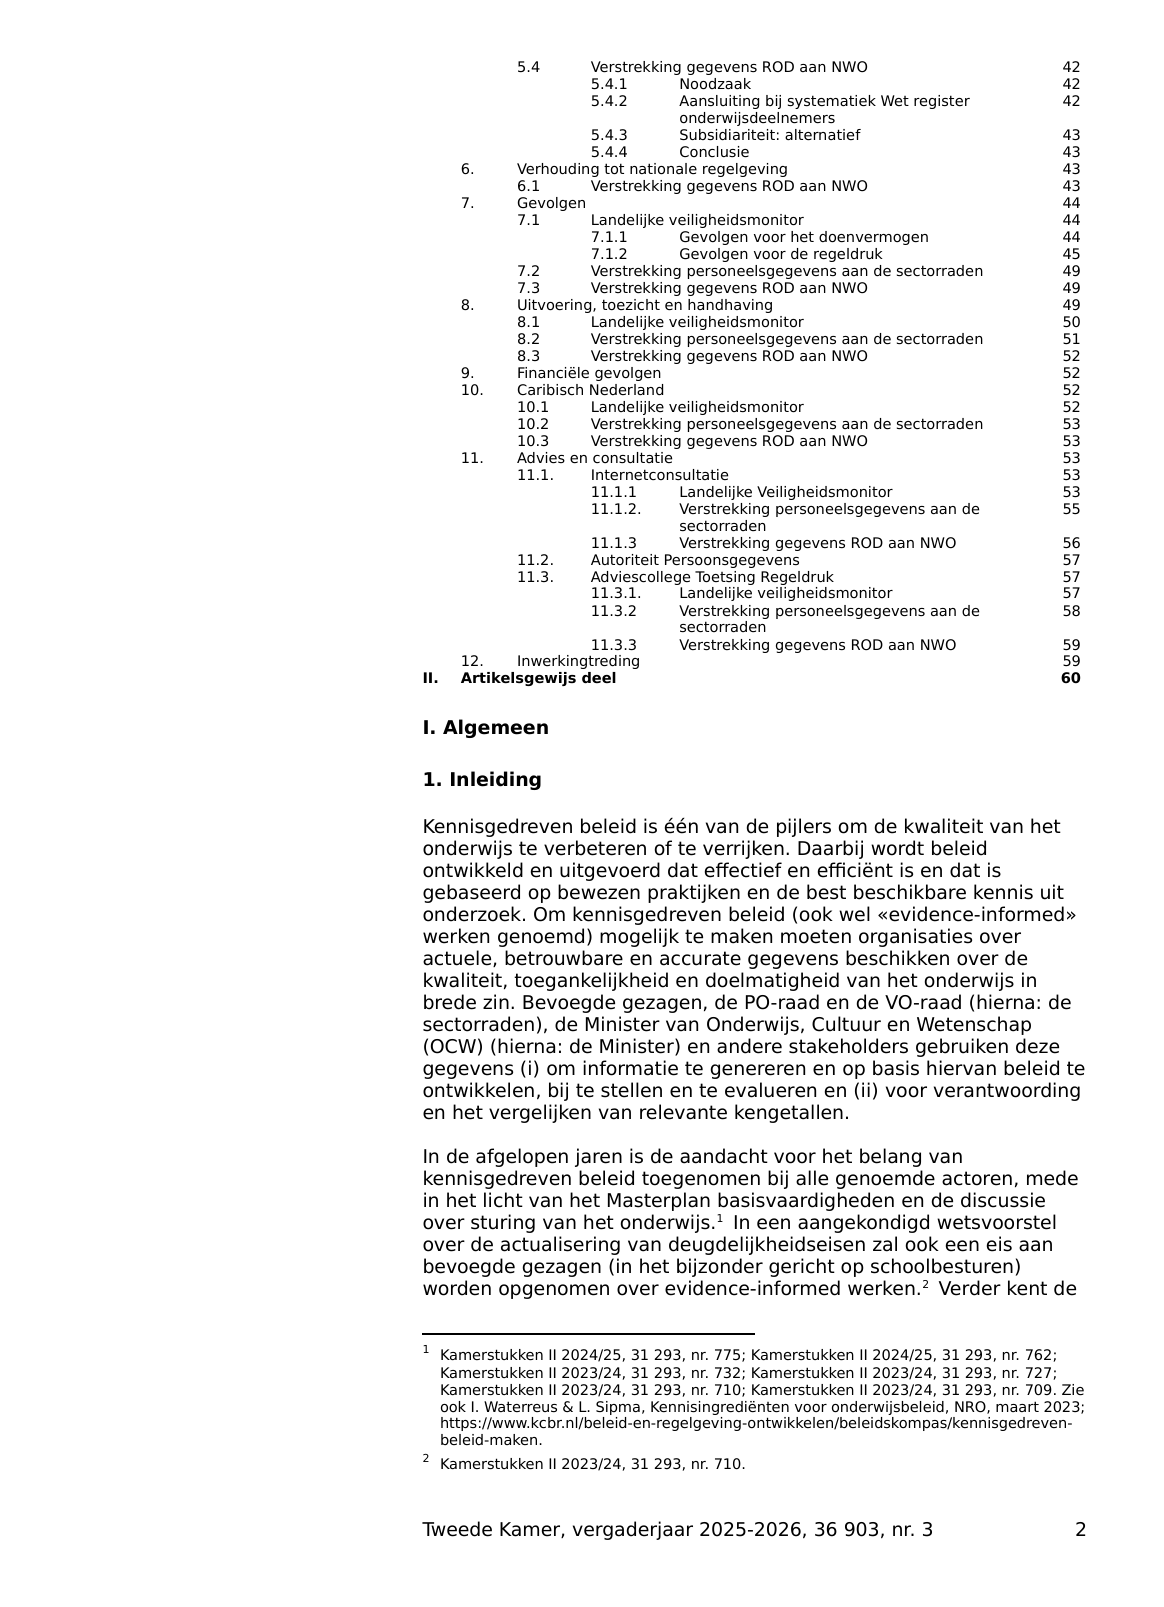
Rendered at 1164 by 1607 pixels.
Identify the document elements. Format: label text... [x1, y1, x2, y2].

table_cell [455, 551, 511, 568]
table_cell 42 [1028, 59, 1087, 76]
table_cell [422, 229, 455, 246]
table_cell [422, 314, 455, 331]
table_cell [422, 195, 455, 212]
table_cell 7.2 [511, 263, 584, 280]
text Kennisgedreven beleid is één van de pijlers om de kwaliteit van het onderwijs te verbeteren of te verrijken. Daarbij wordt beleid ontwikkeld en uitgevoerd dat effectief en efficiënt is en dat is gebaseerd op bewezen praktijken en de best beschikbare kennis uit onderzoek. Om kennisgedreven beleid (ook wel «evidence-informed» werken genoemd) mogelijk te maken moeten organisaties over actuele, betrouwbare en accurate gegevens beschikken over de kwaliteit, toegankelijkheid en doelmatigheid van het onderwijs in brede zin. Bevoegde gezagen, de PO-raad en de VO-raad (hierna: de sectorraden), de Minister van Onderwijs, Cultuur en Wetenschap (OCW) (hierna: de Minister) en andere stakeholders gebruiken deze gegevens (i) om informatie te genereren en op basis hiervan beleid te ontwikkelen, bij te stellen en te evalueren en (ii) voor verantwoording en het vergelijken van relevante kengetallen. [422, 816, 1087, 1124]
table_cell Inwerkingtreding [511, 653, 1027, 670]
table_cell 43 [1028, 161, 1087, 178]
table_cell [511, 93, 584, 127]
table_cell Autoriteit Persoonsgegevens [585, 551, 1027, 568]
table_cell Landelijke veiligheidsmonitor [585, 399, 1027, 416]
table_cell [422, 467, 455, 483]
table_cell [455, 467, 511, 483]
table_cell 52 [1028, 348, 1087, 365]
table_cell 11. [455, 450, 511, 467]
table_cell Verstrekking gegevens ROD aan NWO [585, 433, 1027, 449]
table_cell [422, 178, 455, 195]
table_cell 7. [455, 195, 511, 212]
table_cell Landelijke veiligheidsmonitor [585, 314, 1027, 331]
table_cell 11.1. [511, 467, 584, 483]
table_cell [455, 416, 511, 433]
table_cell Verstrekking gegevens ROD aan NWO [673, 535, 1027, 551]
table_cell 5.4 [511, 59, 584, 76]
table_cell Verstrekking personeelsgegevens aan de sectorraden [673, 603, 1027, 636]
table_cell 5.4.4 [585, 144, 673, 161]
table_cell [422, 450, 455, 467]
table_cell Landelijke veiligheidsmonitor [673, 585, 1027, 602]
table_cell Artikelsgewijs deel [455, 670, 1027, 687]
table_cell 52 [1028, 382, 1087, 399]
table_cell [455, 59, 511, 76]
table_cell [455, 314, 511, 331]
table_cell [511, 127, 584, 144]
table_cell [455, 178, 511, 195]
table_cell 53 [1028, 416, 1087, 433]
table_cell 57 [1028, 551, 1087, 568]
text In de afgelopen jaren is de aandacht voor het belang van kennisgedreven beleid toegenomen bij alle genoemde actoren, mede in het licht van het Masterplan basisvaardigheden en de discussie over sturing van het onderwijs. In een aangekondigd wetsvoorstel over de actualisering van deugdelijkheidseisen zal ook een eis aan bevoegde gezagen (in het bijzonder gericht op schoolbesturen) worden opgenomen over evidence-informed werken. Verder kent de [422, 1146, 1087, 1300]
table_cell 8.2 [511, 331, 584, 348]
table_cell [455, 433, 511, 449]
table_cell 10. [455, 382, 511, 399]
table_cell 53 [1028, 484, 1087, 501]
subtitle 1. Inleiding [422, 769, 1087, 791]
table_cell [455, 484, 511, 501]
table_cell [511, 585, 584, 602]
table_cell 11.2. [511, 551, 584, 568]
table_cell Verstrekking gegevens ROD aan NWO [673, 636, 1027, 653]
table_cell Verstrekking personeelsgegevens aan de sectorraden [673, 501, 1027, 534]
table_cell [455, 603, 511, 636]
table_cell 11.3.2 [585, 603, 673, 636]
table_cell [422, 246, 455, 263]
table_cell 5.4.1 [585, 76, 673, 93]
table_cell [422, 653, 455, 670]
table_cell [455, 399, 511, 416]
table_cell [511, 636, 584, 653]
table_cell Gevolgen [511, 195, 1027, 212]
table_cell 8.1 [511, 314, 584, 331]
table_cell Gevolgen voor het doenvermogen [673, 229, 1027, 246]
table_cell [422, 212, 455, 229]
table_cell [422, 348, 455, 365]
table_cell [455, 246, 511, 263]
table_cell [422, 127, 455, 144]
table_cell [455, 585, 511, 602]
table_cell 44 [1028, 195, 1087, 212]
table_cell 6.1 [511, 178, 584, 195]
table_cell [455, 263, 511, 280]
table_cell [511, 484, 584, 501]
table_cell 10.1 [511, 399, 584, 416]
table_cell Adviescollege Toetsing Regeldruk [585, 569, 1027, 585]
table_cell [455, 144, 511, 161]
table_cell 49 [1028, 297, 1087, 314]
table_cell 56 [1028, 535, 1087, 551]
table_cell 8. [455, 297, 511, 314]
table_cell [422, 331, 455, 348]
table_cell Subsidiariteit: alternatief [673, 127, 1027, 144]
table_cell 7.1 [511, 212, 584, 229]
table_cell [511, 603, 584, 636]
table_cell 55 [1028, 501, 1087, 534]
table_cell 45 [1028, 246, 1087, 263]
table_cell Verstrekking gegevens ROD aan NWO [585, 59, 1027, 76]
table_cell [422, 416, 455, 433]
table_cell [511, 246, 584, 263]
table_cell 11.3.1. [585, 585, 673, 602]
table_cell [422, 59, 455, 76]
table_cell [511, 229, 584, 246]
table_cell 44 [1028, 212, 1087, 229]
table_cell 5.4.2 [585, 93, 673, 127]
table_cell [422, 93, 455, 127]
table_cell 42 [1028, 93, 1087, 127]
table_cell [422, 76, 455, 93]
table_cell [422, 263, 455, 280]
table_cell [422, 161, 455, 178]
table_cell Financiële gevolgen [511, 365, 1027, 382]
table_cell [455, 501, 511, 534]
table_cell [422, 297, 455, 314]
table_cell 11.1.1 [585, 484, 673, 501]
table_cell [422, 585, 455, 602]
table_cell 49 [1028, 280, 1087, 297]
table_cell [455, 127, 511, 144]
table_cell Verstrekking personeelsgegevens aan de sectorraden [585, 331, 1027, 348]
table_cell [455, 348, 511, 365]
table_cell Verstrekking personeelsgegevens aan de sectorraden [585, 416, 1027, 433]
table_cell Internetconsultatie [585, 467, 1027, 483]
table_cell 5.4.3 [585, 127, 673, 144]
table_cell [455, 535, 511, 551]
table_cell 42 [1028, 76, 1087, 93]
table_cell [422, 382, 455, 399]
table_cell 10.3 [511, 433, 584, 449]
table_cell 51 [1028, 331, 1087, 348]
table_cell 11.1.3 [585, 535, 673, 551]
table_cell [455, 212, 511, 229]
table_cell [422, 551, 455, 568]
table_cell Verstrekking gegevens ROD aan NWO [585, 178, 1027, 195]
table_cell 57 [1028, 569, 1087, 585]
table_cell Landelijke Veiligheidsmonitor [673, 484, 1027, 501]
table_cell [422, 280, 455, 297]
table_cell 12. [455, 653, 511, 670]
table_cell [422, 399, 455, 416]
table_cell Verstrekking personeelsgegevens aan de sectorraden [585, 263, 1027, 280]
table_cell [455, 93, 511, 127]
table_cell [455, 331, 511, 348]
table_cell [455, 569, 511, 585]
table_cell 11.1.2. [585, 501, 673, 534]
table_cell [511, 501, 584, 534]
table_cell 58 [1028, 603, 1087, 636]
table_cell 43 [1028, 127, 1087, 144]
table_cell 53 [1028, 450, 1087, 467]
table_cell Verstrekking gegevens ROD aan NWO [585, 348, 1027, 365]
table_cell 57 [1028, 585, 1087, 602]
table_cell 7.3 [511, 280, 584, 297]
table_cell 50 [1028, 314, 1087, 331]
text Kamerstukken II 2024/25, 31 293, nr. 775; Kamerstukken II 2024/25, 31 293, nr. 762; Kamerstukken II 2023/24, 31 293, nr. 732; Kamerstukken II 2023/24, 31 293, nr. 727; Kamerstukken II 2023/24, 31 293, nr. 710; Kamerstukken II 2023/24, 31 293, nr. 709. Zie ook I. Waterreus & L. Sipma, Kennisingrediënten voor onderwijsbeleid, NRO, maart 2023; https://www.kcbr.nl/beleid-en-regelgeving-ontwikkelen/beleidskompas/kennisgedreven-beleid-maken. [422, 1343, 1087, 1449]
table_cell II. [422, 670, 455, 687]
table_cell [422, 484, 455, 501]
table_cell 11.3.3 [585, 636, 673, 653]
table_cell [455, 636, 511, 653]
table_cell Verhouding tot nationale regelgeving [511, 161, 1027, 178]
table_cell 49 [1028, 263, 1087, 280]
table_cell 53 [1028, 433, 1087, 449]
table_cell 6. [455, 161, 511, 178]
table_cell [422, 636, 455, 653]
table_cell 60 [1028, 670, 1087, 687]
table_cell [511, 535, 584, 551]
table_cell 53 [1028, 467, 1087, 483]
table_cell [455, 229, 511, 246]
table_cell Caribisch Nederland [511, 382, 1027, 399]
subtitle I. Algemeen [422, 717, 1087, 739]
table_cell [455, 76, 511, 93]
table_cell [422, 603, 455, 636]
table_cell [511, 76, 584, 93]
table_cell 52 [1028, 399, 1087, 416]
table_cell Landelijke veiligheidsmonitor [585, 212, 1027, 229]
table_cell [455, 280, 511, 297]
table_cell 11.3. [511, 569, 584, 585]
table_cell 7.1.2 [585, 246, 673, 263]
table_cell [422, 144, 455, 161]
table_cell 43 [1028, 178, 1087, 195]
table_cell 8.3 [511, 348, 584, 365]
table_cell Verstrekking gegevens ROD aan NWO [585, 280, 1027, 297]
table_cell Noodzaak [673, 76, 1027, 93]
table_cell [511, 144, 584, 161]
table_cell 7.1.1 [585, 229, 673, 246]
table_cell [422, 365, 455, 382]
table_cell [422, 569, 455, 585]
table_cell 43 [1028, 144, 1087, 161]
table_cell Advies en consultatie [511, 450, 1027, 467]
table_cell Uitvoering, toezicht en handhaving [511, 297, 1027, 314]
table_cell 9. [455, 365, 511, 382]
table_cell Conclusie [673, 144, 1027, 161]
table_cell 59 [1028, 653, 1087, 670]
table_cell [422, 433, 455, 449]
table_cell 59 [1028, 636, 1087, 653]
table_cell 52 [1028, 365, 1087, 382]
table_cell [422, 535, 455, 551]
text Kamerstukken II 2023/24, 31 293, nr. 710. [422, 1452, 1087, 1474]
table_cell 44 [1028, 229, 1087, 246]
table_cell Gevolgen voor de regeldruk [673, 246, 1027, 263]
table_cell [422, 501, 455, 534]
table_cell Aansluiting bij systematiek Wet register onderwijsdeelnemers [673, 93, 1027, 127]
table_cell 10.2 [511, 416, 584, 433]
